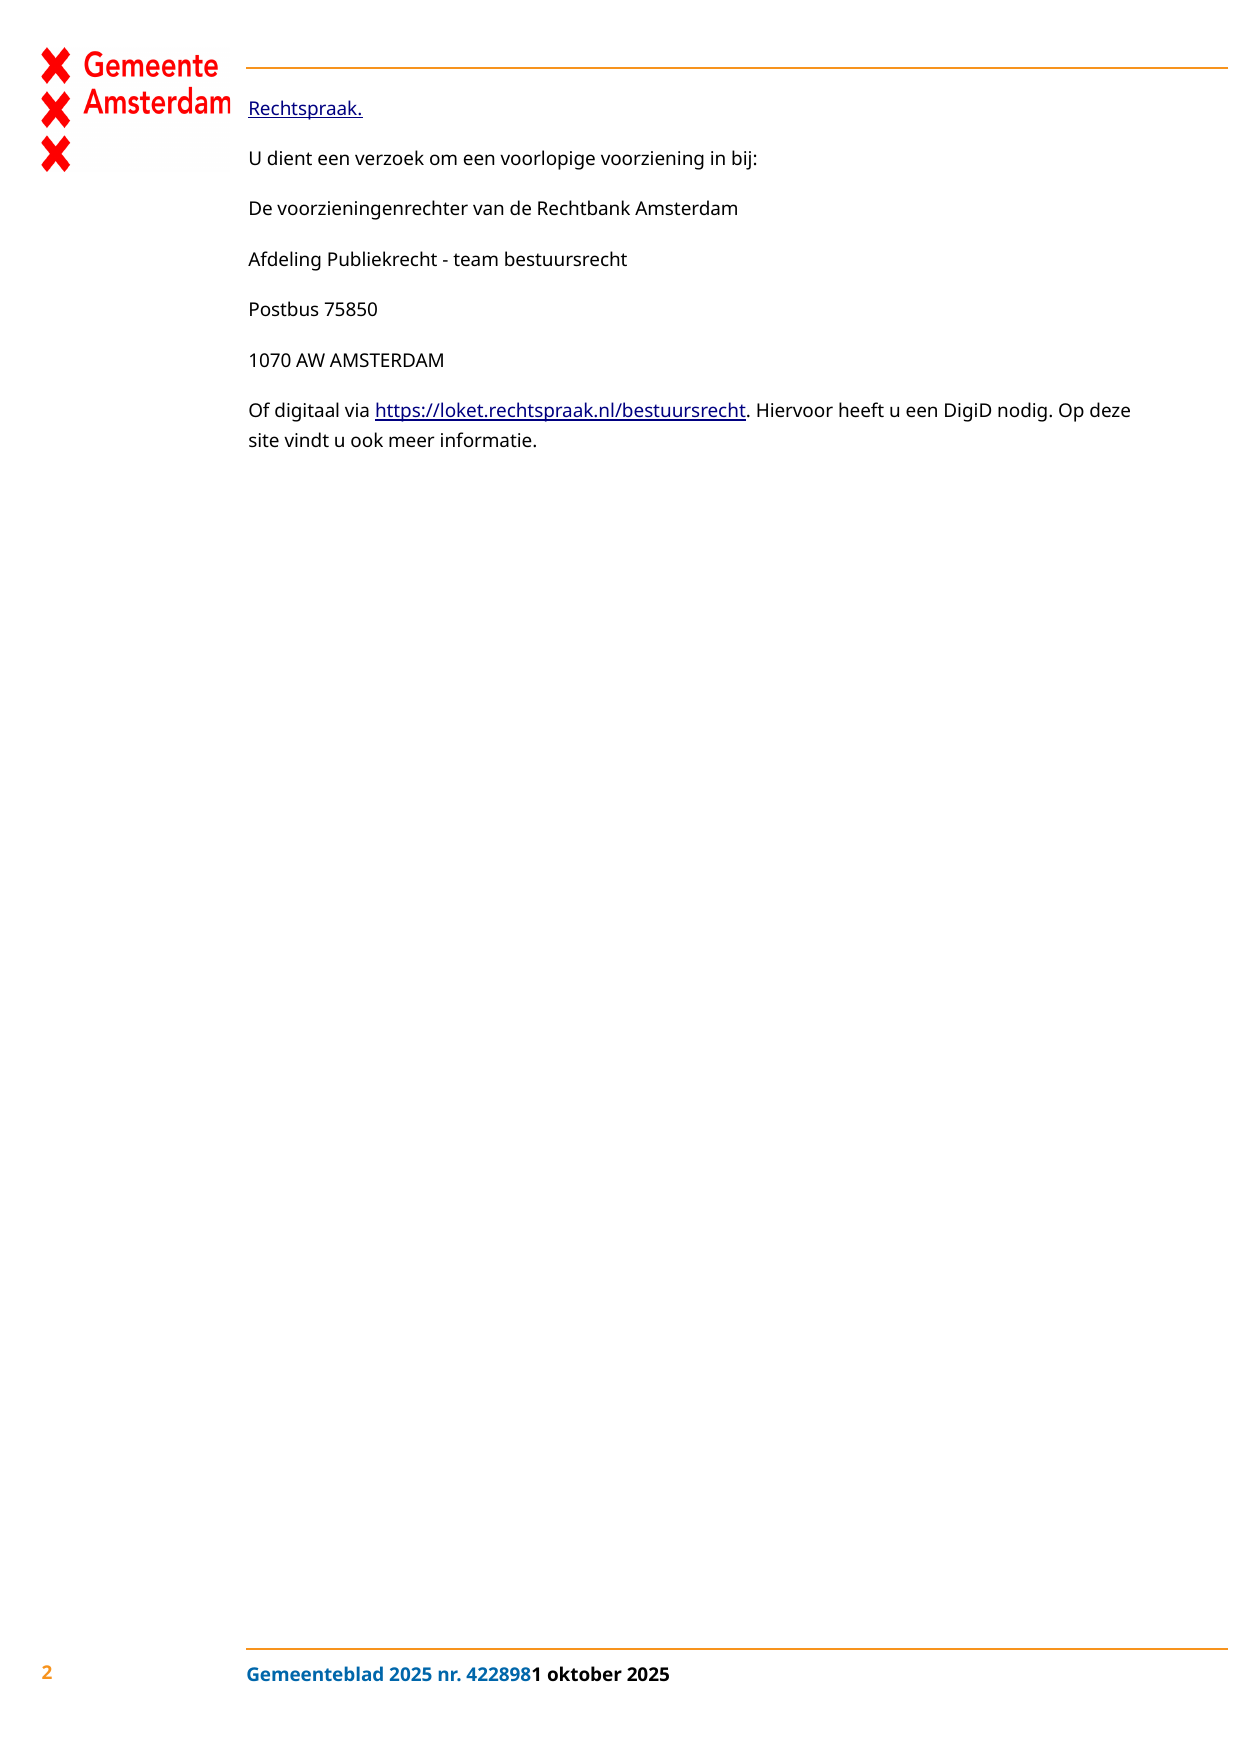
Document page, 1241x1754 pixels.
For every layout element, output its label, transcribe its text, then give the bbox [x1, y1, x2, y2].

picture [41, 47, 231, 172]
text De voorzieningenrechter van de Rechtbank Amsterdam [248, 196, 1152, 221]
text Afdeling Publiekrecht - team bestuursrecht [248, 246, 1152, 272]
text U dient een verzoek om een voorlopige voorziening in bij: [248, 145, 1152, 171]
text Of digitaal via https://loket.rechtspraak.nl/bestuursrecht. Hiervoor heeft u een DigiD nodig. Op deze site vindt u ook meer informatie. [248, 397, 1152, 453]
text 1070 AW AMSTERDAM [248, 347, 1152, 373]
text Rechtspraak. [248, 95, 1152, 121]
text Postbus 75850 [248, 296, 1152, 322]
